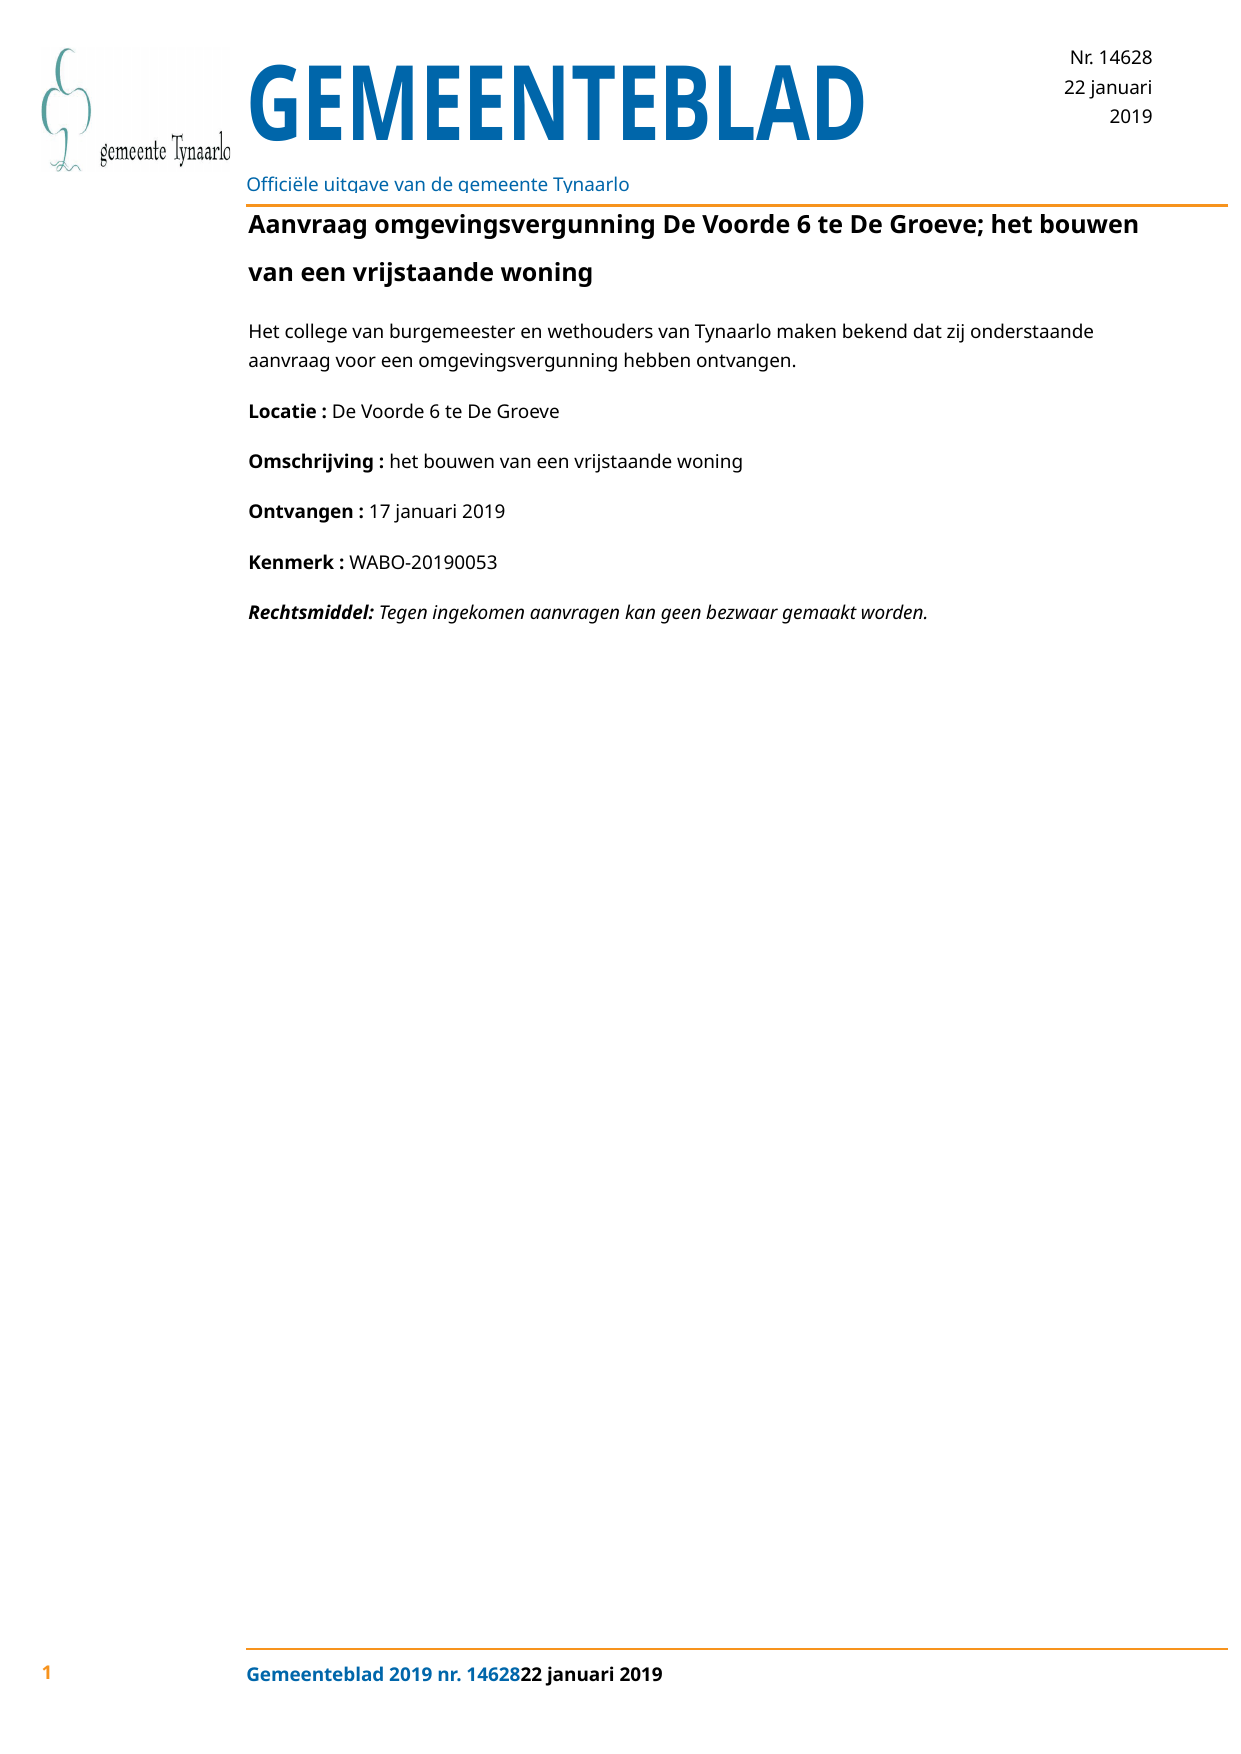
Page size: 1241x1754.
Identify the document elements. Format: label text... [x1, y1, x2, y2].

text Aanvraag omgevingsvergunning De Voorde 6 te De Groeve; het bouwen van een vrijstaande woning [248, 207, 1152, 288]
text Het college van burgemeester en wethouders van Tynaarlo maken bekend dat zij onderstaande aanvraag voor een omgevingsvergunning hebben ontvangen. [248, 318, 1152, 373]
picture [41, 47, 231, 172]
text Omschrijving : het bouwen van een vrijstaande woning [248, 448, 1152, 474]
text Ontvangen : 17 januari 2019 [248, 499, 1152, 524]
text Locatie : De Voorde 6 te De Groeve [248, 398, 1152, 424]
text Rechtsmiddel: Tegen ingekomen aanvragen kan geen bezwaar gemaakt worden. [248, 599, 1152, 625]
text Kenmerk : WABO-20190053 [248, 549, 1152, 575]
